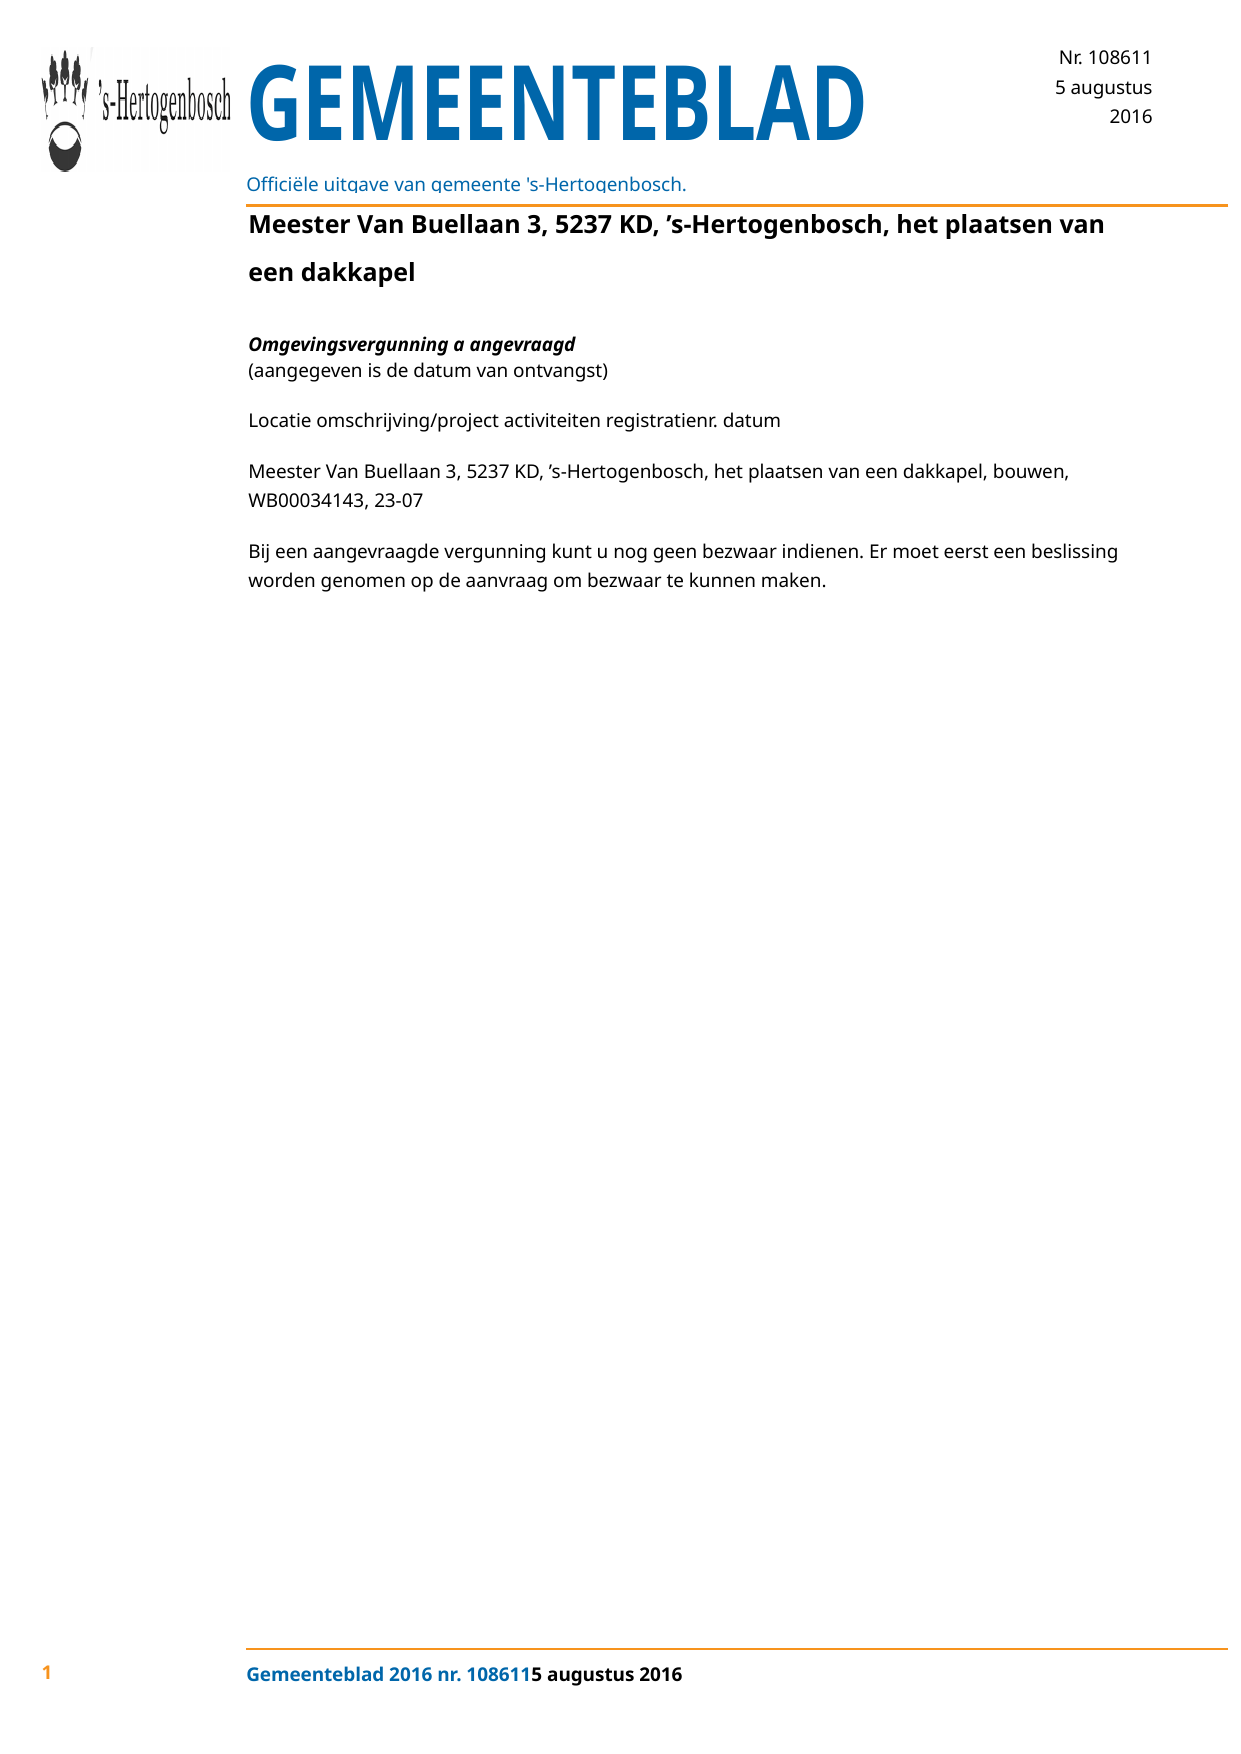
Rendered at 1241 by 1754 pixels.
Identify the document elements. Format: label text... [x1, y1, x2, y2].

text Locatie omschrijving/project activiteiten registratienr. datum [248, 408, 1152, 433]
text Bij een aangevraagde vergunning kunt u nog geen bezwaar indienen. Er moet eerst een beslissing worden genomen op de aanvraag om bezwaar te kunnen maken. [248, 538, 1152, 593]
text Meester Van Buellaan 3, 5237 KD, ’s-Hertogenbosch, het plaatsen van een dakkapel [248, 207, 1152, 288]
text Meester Van Buellaan 3, 5237 KD, ’s-Hertogenbosch, het plaatsen van een dakkapel, bouwen, WB00034143, 23-07 [248, 458, 1152, 513]
picture [41, 47, 231, 172]
text (aangegeven is de datum van ontvangst) [248, 357, 1152, 383]
text Omgevingsvergunning a angevraagd [248, 331, 1152, 357]
